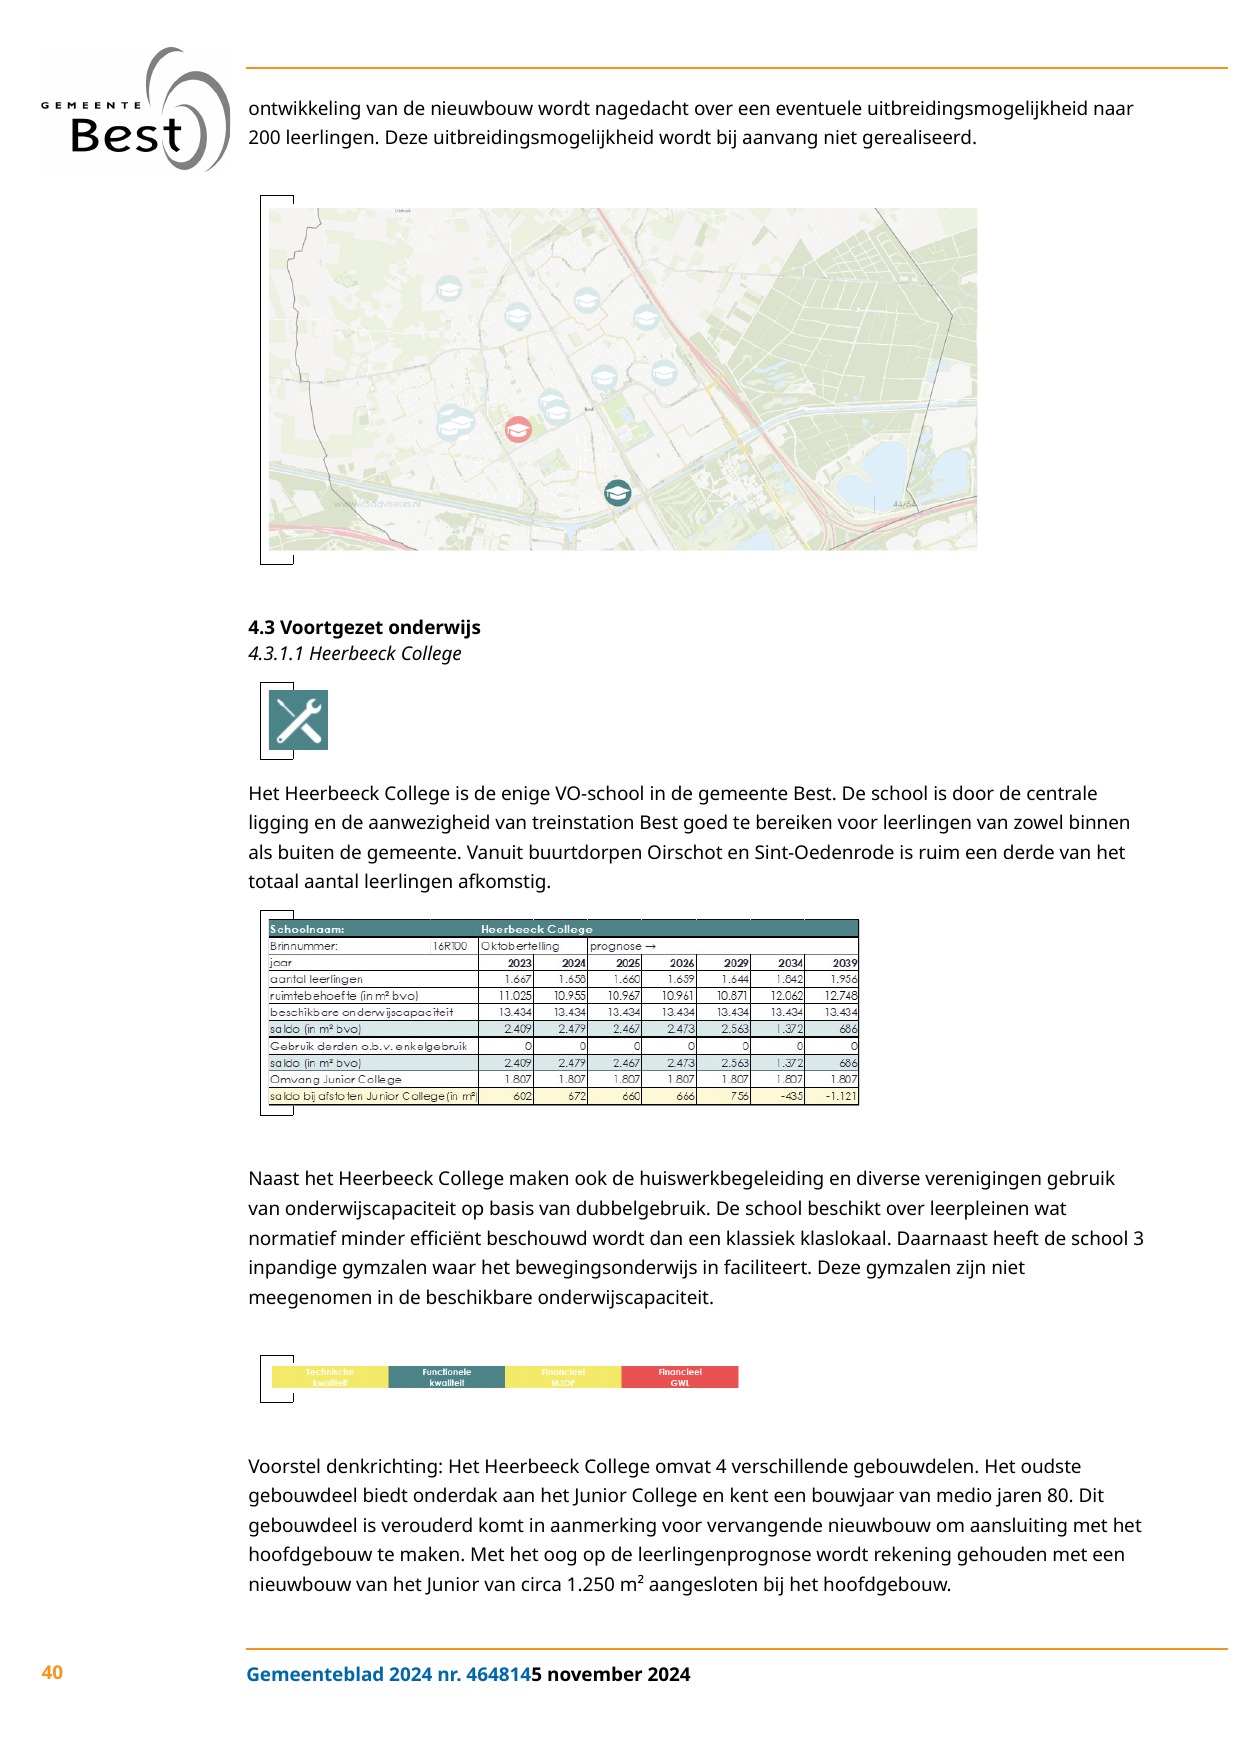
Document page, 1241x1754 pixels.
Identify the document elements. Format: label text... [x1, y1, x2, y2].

picture [268, 204, 978, 555]
picture [268, 1363, 742, 1393]
text 4.3.1.1 Heerbeeck College [248, 640, 1152, 666]
picture [41, 47, 231, 172]
picture [268, 690, 328, 750]
text 4.3 Voortgezet onderwijs [248, 614, 1152, 640]
text Voorstel denkrichting: Het Heerbeeck College omvat 4 verschillende gebouwdelen. Het oudste gebouwdeel biedt onderdak aan het Junior College en kent een bouwjaar van medio jaren 80. Dit gebouwdeel is verouderd komt in aanmerking voor vervangende nieuwbouw om aansluiting met het hoofdgebouw te maken. Met het oog op de leerlingenprognose wordt rekening gehouden met een nieuwbouw van het Junior van circa 1.250 m² aangesloten bij het hoofdgebouw. [248, 1453, 1152, 1597]
text Naast het Heerbeeck College maken ook de huiswerkbegeleiding en diverse verenigingen gebruik van onderwijscapaciteit op basis van dubbelgebruik. De school beschikt over leerpleinen wat normatief minder efficiënt beschouwd wordt dan een klassiek klaslokaal. Daarnaast heeft de school 3 inpandige gymzalen waar het bewegingsonderwijs in faciliteert. Deze gymzalen zijn niet meegenomen in de beschikbare onderwijscapaciteit. [248, 1166, 1152, 1310]
picture [268, 919, 860, 1106]
text ontwikkeling van de nieuwbouw wordt nagedacht over een eventuele uitbreidingsmogelijkheid naar 200 leerlingen. Deze uitbreidingsmogelijkheid wordt bij aanvang niet gerealiseerd. [248, 95, 1152, 150]
text Het Heerbeeck College is de enige VO-school in de gemeente Best. De school is door de centrale ligging en de aanwezigheid van treinstation Best goed te bereiken voor leerlingen van zowel binnen als buiten de gemeente. Vanuit buurtdorpen Oirschot en Sint-Oedenrode is ruim een derde van het totaal aantal leerlingen afkomstig. [248, 780, 1152, 894]
